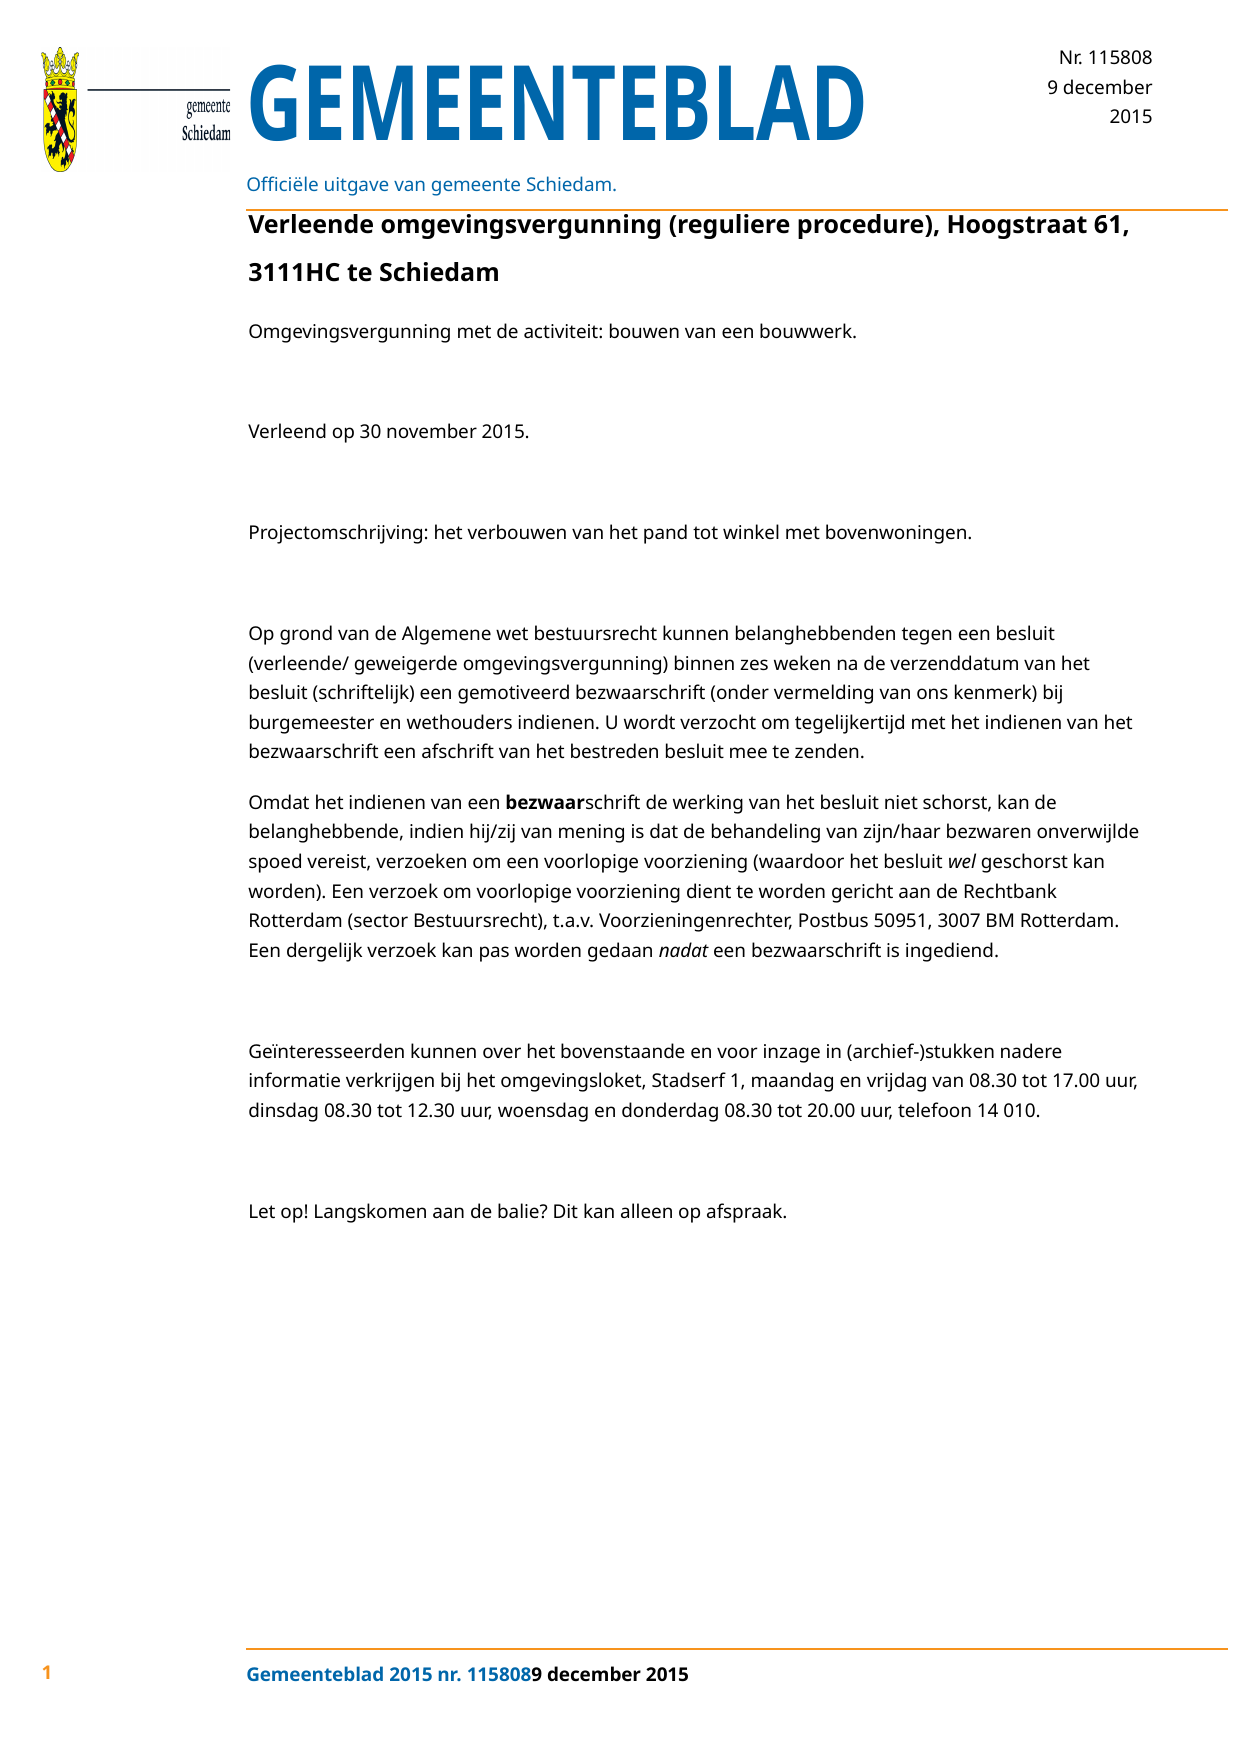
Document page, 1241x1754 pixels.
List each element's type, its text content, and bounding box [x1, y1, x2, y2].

text Projectomschrijving: het verbouwen van het pand tot winkel met bovenwoningen. [248, 519, 1152, 545]
text Geïnteresseerden kunnen over het bovenstaande en voor inzage in (archief-)stukken nadere informatie verkrijgen bij het omgevingsloket, Stadserf 1, maandag en vrijdag van 08.30 tot 17.00 uur, dinsdag 08.30 tot 12.30 uur, woensdag en donderdag 08.30 tot 20.00 uur, telefoon 14 010. [248, 1038, 1152, 1123]
text Let op! Langskomen aan de balie? Dit kan alleen op afspraak. [248, 1198, 1152, 1224]
picture [41, 47, 231, 172]
text Op grond van de Algemene wet bestuursrecht kunnen belanghebbenden tegen een besluit (verleende/ geweigerde omgevingsvergunning) binnen zes weken na de verzenddatum van het besluit (schriftelijk) een gemotiveerd bezwaarschrift (onder vermelding van ons kenmerk) bij burgemeester en wethouders indienen. U wordt verzocht om tegelijkertijd met het indienen van het bezwaarschrift een afschrift van het bestreden besluit mee te zenden. [248, 620, 1152, 764]
text Verleende omgevingsvergunning (reguliere procedure), Hoogstraat 61, 3111HC te Schiedam [248, 211, 1152, 288]
text Omdat het indienen van een bezwaarschrift de werking van het besluit niet schorst, kan de belanghebbende, indien hij/zij van mening is dat de behandeling van zijn/haar bezwaren onverwijlde spoed vereist, verzoeken om een voorlopige voorziening (waardoor het besluit wel geschorst kan worden). Een verzoek om voorlopige voorziening dient te worden gericht aan de Rechtbank Rotterdam (sector Bestuursrecht), t.a.v. Voorzieningenrechter, Postbus 50951, 3007 BM Rotterdam. Een dergelijk verzoek kan pas worden gedaan nadat een bezwaarschrift is ingediend. [248, 789, 1152, 963]
text Verleend op 30 november 2015. [248, 419, 1152, 444]
text Omgevingsvergunning met de activiteit: bouwen van een bouwwerk. [248, 318, 1152, 344]
